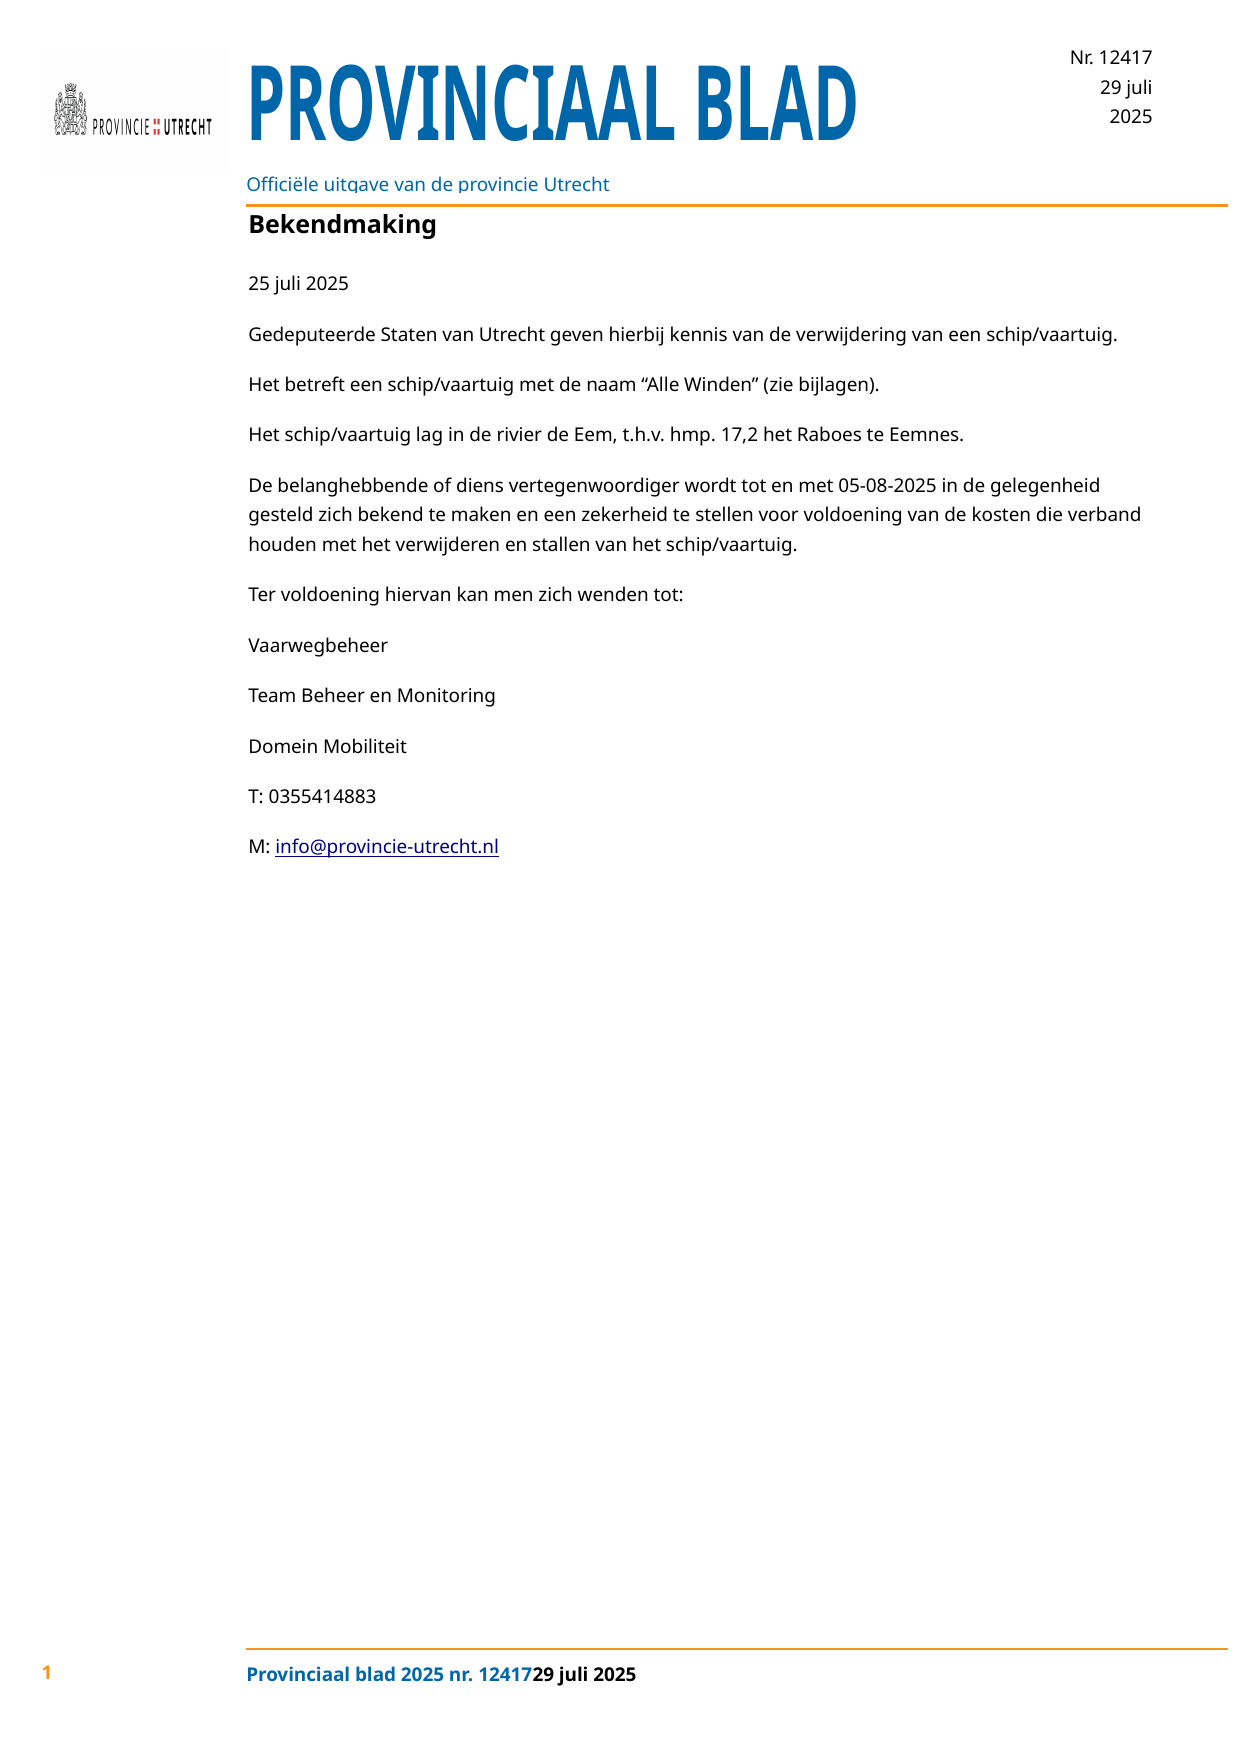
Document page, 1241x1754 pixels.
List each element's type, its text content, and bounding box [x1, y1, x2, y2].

text De belanghebbende of diens vertegenwoordiger wordt tot en met 05-08-2025 in de gelegenheid gesteld zich bekend te maken en een zekerheid te stellen voor voldoening van de kosten die verband houden met het verwijderen en stallen van het schip/vaartuig. [248, 472, 1152, 557]
text Het schip/vaartuig lag in de rivier de Eem, t.h.v. hmp. 17,2 het Raboes te Eemnes. [248, 422, 1152, 447]
text 25 juli 2025 [248, 270, 1152, 296]
text Ter voldoening hiervan kan men zich wenden tot: [248, 582, 1152, 607]
text M: info@provincie-utrecht.nl [248, 834, 1152, 859]
text Bekendmaking [248, 207, 1152, 241]
text Het betreft een schip/vaartuig met de naam “Alle Winden” (zie bijlagen). [248, 371, 1152, 397]
text Vaarwegbeheer [248, 632, 1152, 658]
text Team Beheer en Monitoring [248, 682, 1152, 708]
text T: 0355414883 [248, 783, 1152, 809]
picture [41, 47, 231, 172]
text Gedeputeerde Staten van Utrecht geven hierbij kennis van de verwijdering van een schip/vaartuig. [248, 321, 1152, 346]
text Domein Mobiliteit [248, 733, 1152, 758]
